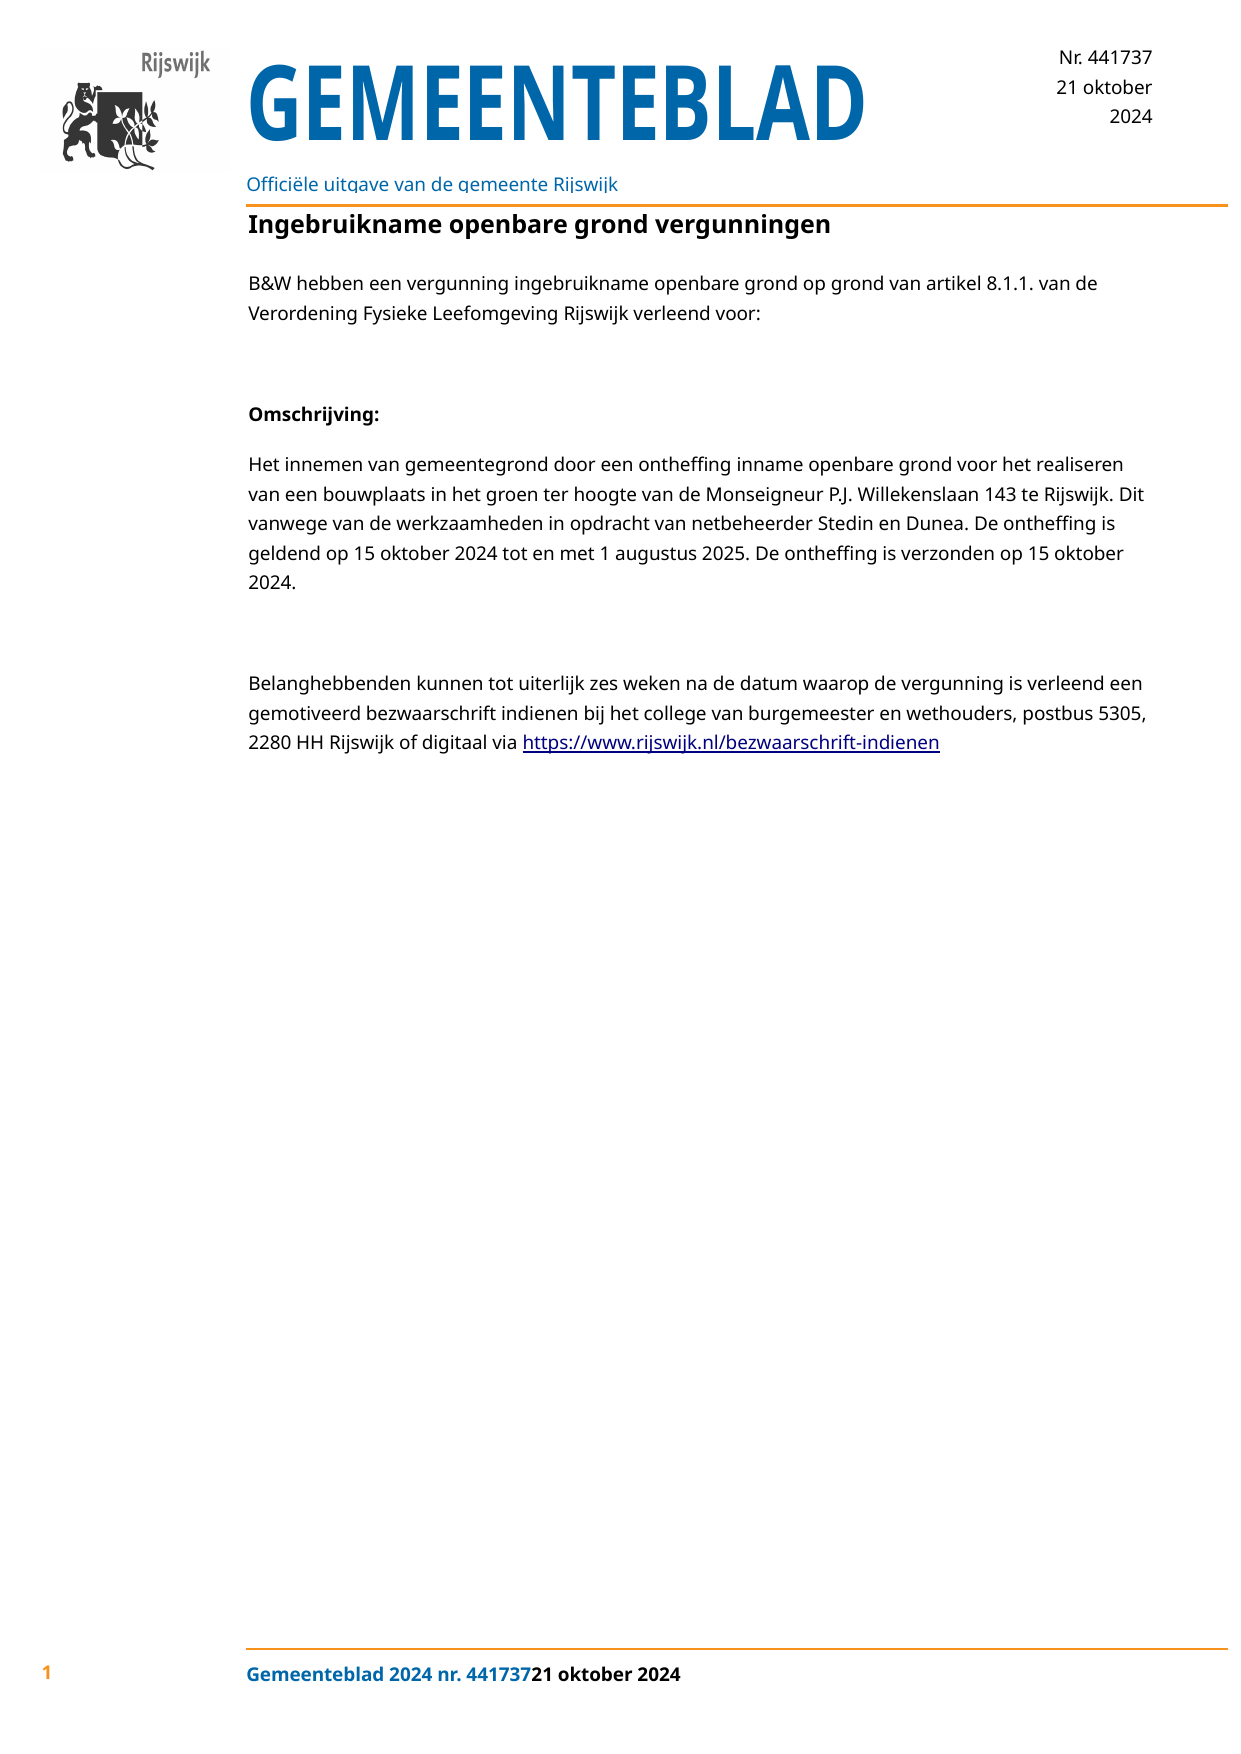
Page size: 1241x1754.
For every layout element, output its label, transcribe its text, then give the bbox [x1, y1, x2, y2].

text B&W hebben een vergunning ingebruikname openbare grond op grond van artikel 8.1.1. van de Verordening Fysieke Leefomgeving Rijswijk verleend voor: [248, 270, 1152, 326]
text Belanghebbenden kunnen tot uiterlijk zes weken na de datum waarop de vergunning is verleend een gemotiveerd bezwaarschrift indienen bij het college van burgemeester en wethouders, postbus 5305, 2280 HH Rijswijk of digitaal via https://www.rijswijk.nl/bezwaarschrift-indienen [248, 670, 1152, 755]
text Ingebruikname openbare grond vergunningen [248, 207, 1152, 241]
picture [41, 47, 231, 172]
text Het innemen van gemeentegrond door een ontheffing inname openbare grond voor het realiseren van een bouwplaats in het groen ter hoogte van de Monseigneur P.J. Willekenslaan 143 te Rijswijk. Dit vanwege van de werkzaamheden in opdracht van netbeheerder Stedin en Dunea. De ontheffing is geldend op 15 oktober 2024 tot en met 1 augustus 2025. De ontheffing is verzonden op 15 oktober 2024. [248, 451, 1152, 595]
text Omschrijving: [248, 401, 1152, 426]
